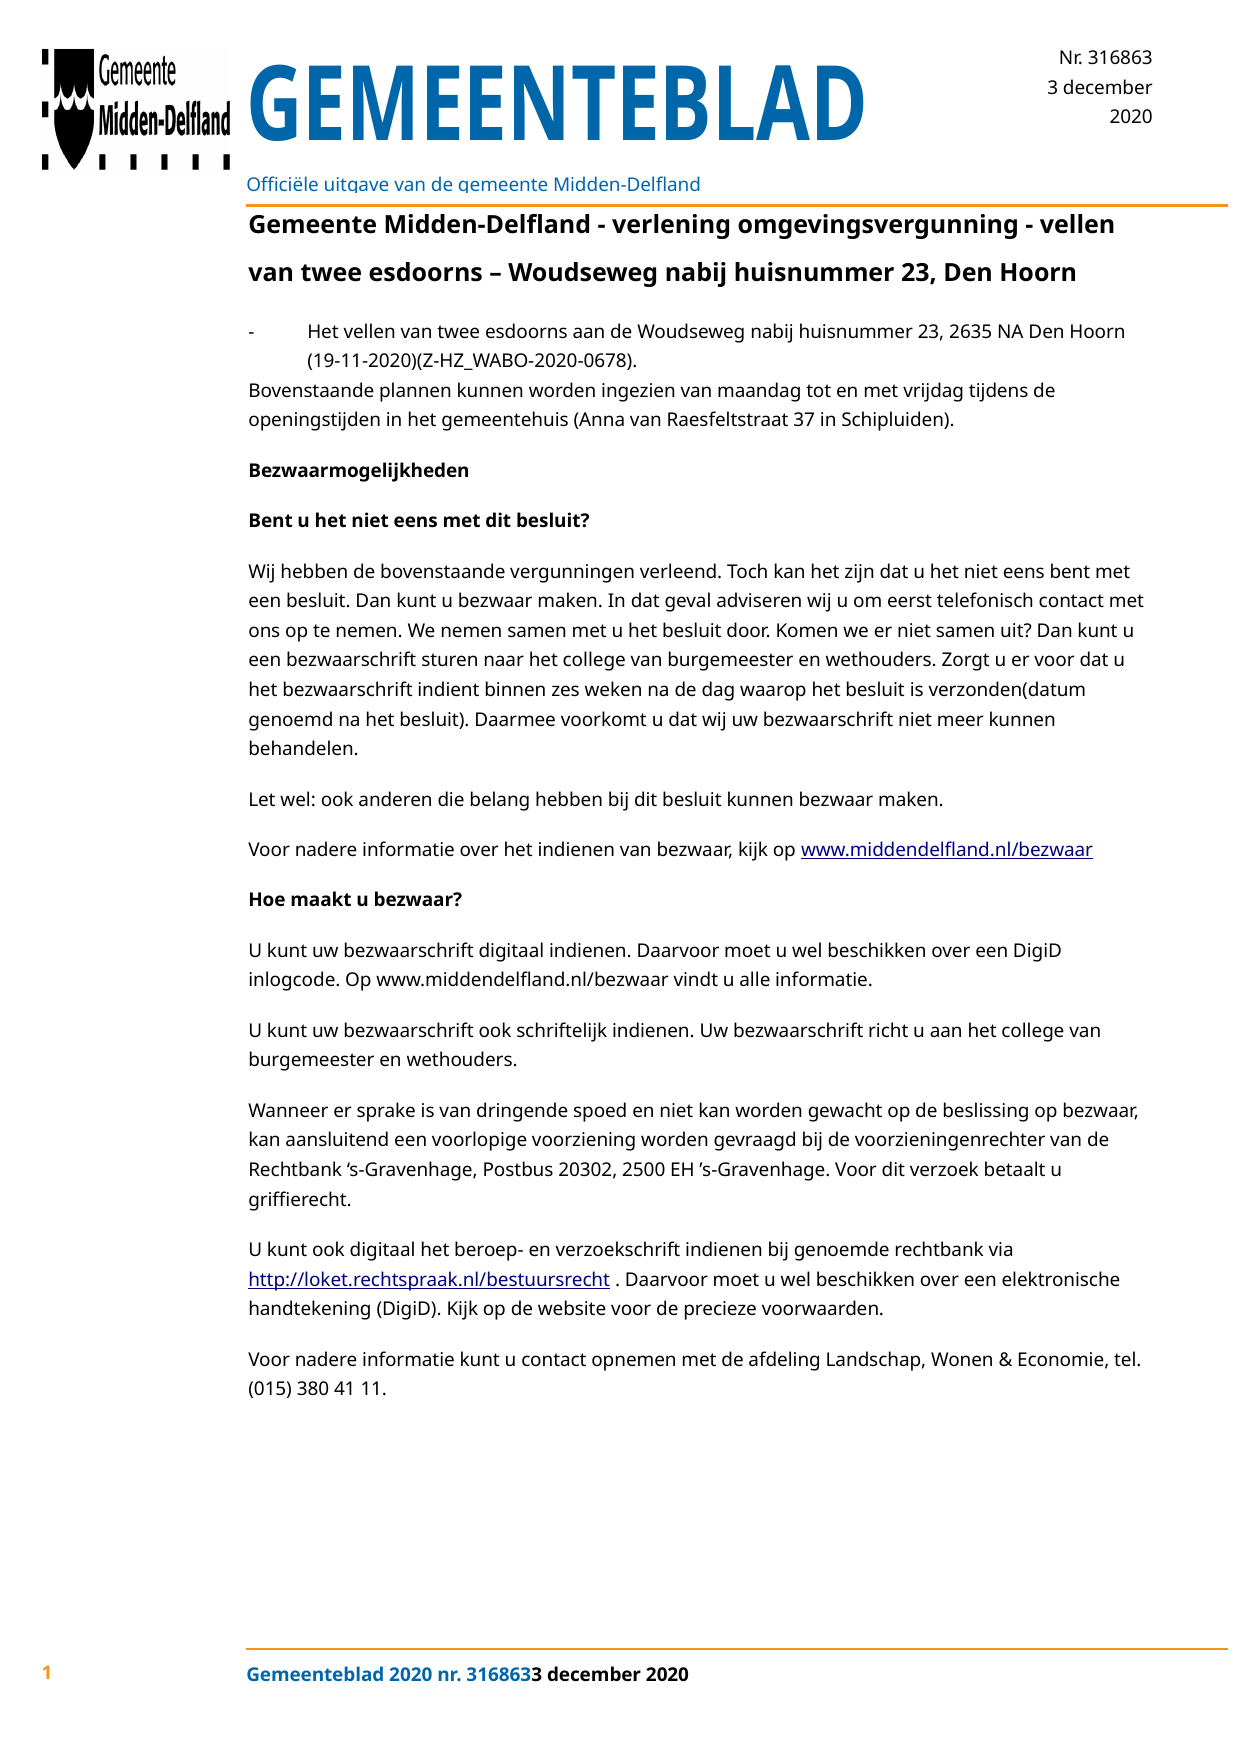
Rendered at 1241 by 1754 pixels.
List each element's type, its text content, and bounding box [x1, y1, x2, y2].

text Bovenstaande plannen kunnen worden ingezien van maandag tot en met vrijdag tijdens de openingstijden in het gemeentehuis (Anna van Raesfeltstraat 37 in Schipluiden). [248, 377, 1152, 432]
text Wanneer er sprake is van dringende spoed en niet kan worden gewacht op de beslissing op bezwaar, kan aansluitend een voorlopige voorziening worden gevraagd bij de voorzieningenrechter van de Rechtbank ‘s-Gravenhage, Postbus 20302, 2500 EH ’s-Gravenhage. Voor dit verzoek betaalt u griffierecht. [248, 1097, 1152, 1212]
text U kunt uw bezwaarschrift digitaal indienen. Daarvoor moet u wel beschikken over een DigiD inlogcode. Op www.middendelfland.nl/bezwaar vindt u alle informatie. [248, 937, 1152, 992]
text Bent u het niet eens met dit besluit? [248, 507, 1152, 533]
text Let wel: ook anderen die belang hebben bij dit besluit kunnen bezwaar maken. [248, 786, 1152, 812]
text Hoe maakt u bezwaar? [248, 887, 1152, 912]
list Het vellen van twee esdoorns aan de Woudseweg nabij huisnummer 23, 2635 NA Den Hoorn (19-11-2020)(Z-HZ_WABO-2020-0678). [248, 318, 1152, 373]
text Bezwaarmogelijkheden [248, 457, 1152, 483]
picture [41, 47, 231, 172]
text U kunt uw bezwaarschrift ook schriftelijk indienen. Uw bezwaarschrift richt u aan het college van burgemeester en wethouders. [248, 1017, 1152, 1072]
text Gemeente Midden-Delfland - verlening omgevingsvergunning - vellen van twee esdoorns – Woudseweg nabij huisnummer 23, Den Hoorn [248, 207, 1152, 288]
text Wij hebben de bovenstaande vergunningen verleend. Toch kan het zijn dat u het niet eens bent met een besluit. Dan kunt u bezwaar maken. In dat geval adviseren wij u om eerst telefonisch contact met ons op te nemen. We nemen samen met u het besluit door. Komen we er niet samen uit? Dan kunt u een bezwaarschrift sturen naar het college van burgemeester en wethouders. Zorgt u er voor dat u het bezwaarschrift indient binnen zes weken na de dag waarop het besluit is verzonden(datum genoemd na het besluit). Daarmee voorkomt u dat wij uw bezwaarschrift niet meer kunnen behandelen. [248, 558, 1152, 761]
text Voor nadere informatie over het indienen van bezwaar, kijk op www.middendelfland.nl/bezwaar [248, 836, 1152, 862]
text U kunt ook digitaal het beroep- en verzoekschrift indienen bij genoemde rechtbank via http://loket.rechtspraak.nl/bestuursrecht . Daarvoor moet u wel beschikken over een elektronische handtekening (DigiD). Kijk op de website voor de precieze voorwaarden. [248, 1236, 1152, 1321]
text Voor nadere informatie kunt u contact opnemen met de afdeling Landschap, Wonen & Economie, tel. (015) 380 41 11. [248, 1346, 1152, 1401]
